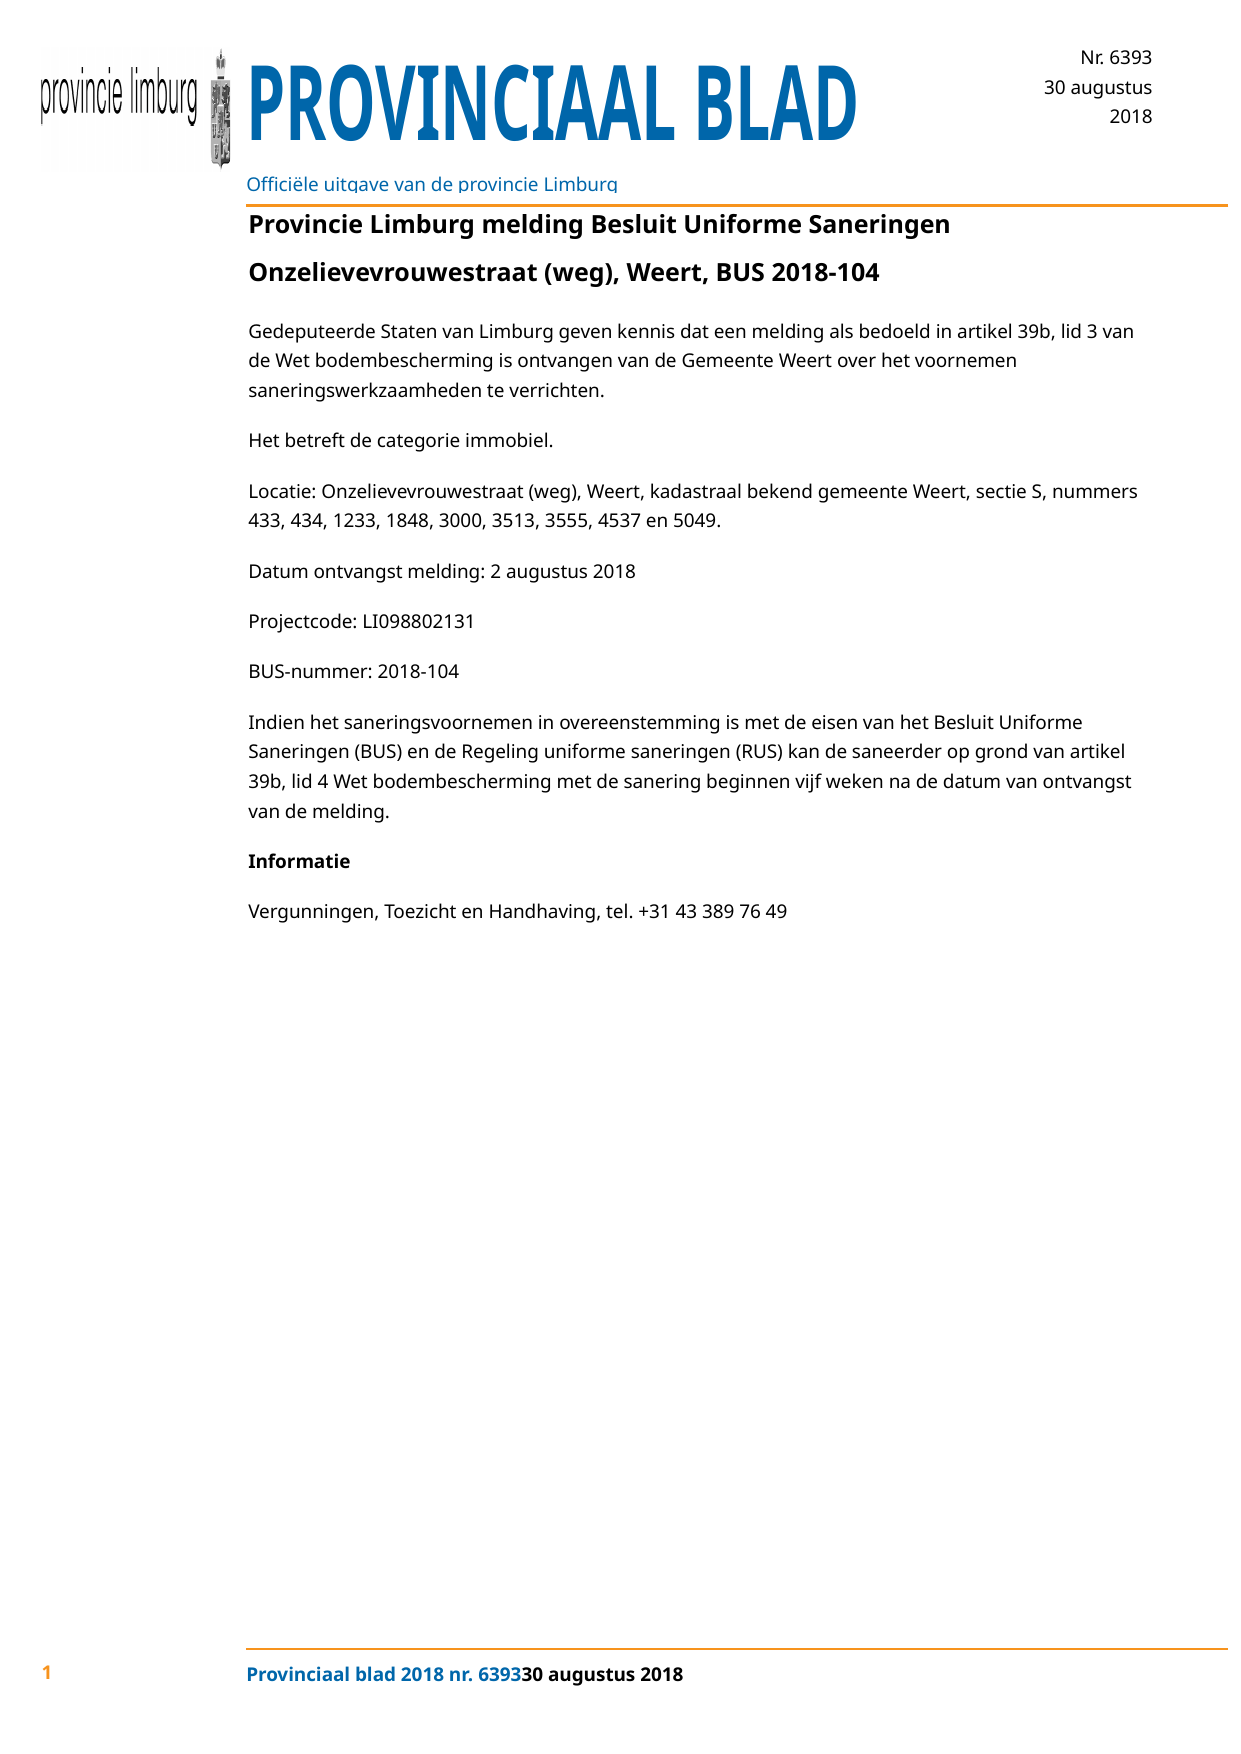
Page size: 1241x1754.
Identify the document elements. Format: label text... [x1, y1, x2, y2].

text Indien het saneringsvoornemen in overeenstemming is met de eisen van het Besluit Uniforme Saneringen (BUS) en de Regeling uniforme saneringen (RUS) kan de saneerder op grond van artikel 39b, lid 4 Wet bodembescherming met de sanering beginnen vijf weken na de datum van ontvangst van de melding. [248, 709, 1152, 824]
text Het betreft de categorie immobiel. [248, 427, 1152, 453]
text Vergunningen, Toezicht en Handhaving, tel. +31 43 389 76 49 [248, 899, 1152, 924]
text Provincie Limburg melding Besluit Uniforme Saneringen Onzelievevrouwestraat (weg), Weert, BUS 2018-104 [248, 207, 1152, 288]
text BUS-nummer: 2018-104 [248, 659, 1152, 684]
text Datum ontvangst melding: 2 augustus 2018 [248, 558, 1152, 584]
text Gedeputeerde Staten van Limburg geven kennis dat een melding als bedoeld in artikel 39b, lid 3 van de Wet bodembescherming is ontvangen van de Gemeente Weert over het voornemen saneringswerkzaamheden te verrichten. [248, 318, 1152, 403]
text Locatie: Onzelievevrouwestraat (weg), Weert, kadastraal bekend gemeente Weert, sectie S, nummers 433, 434, 1233, 1848, 3000, 3513, 3555, 4537 en 5049. [248, 478, 1152, 533]
text Informatie [248, 848, 1152, 874]
text Projectcode: LI098802131 [248, 608, 1152, 634]
picture [41, 47, 231, 172]
